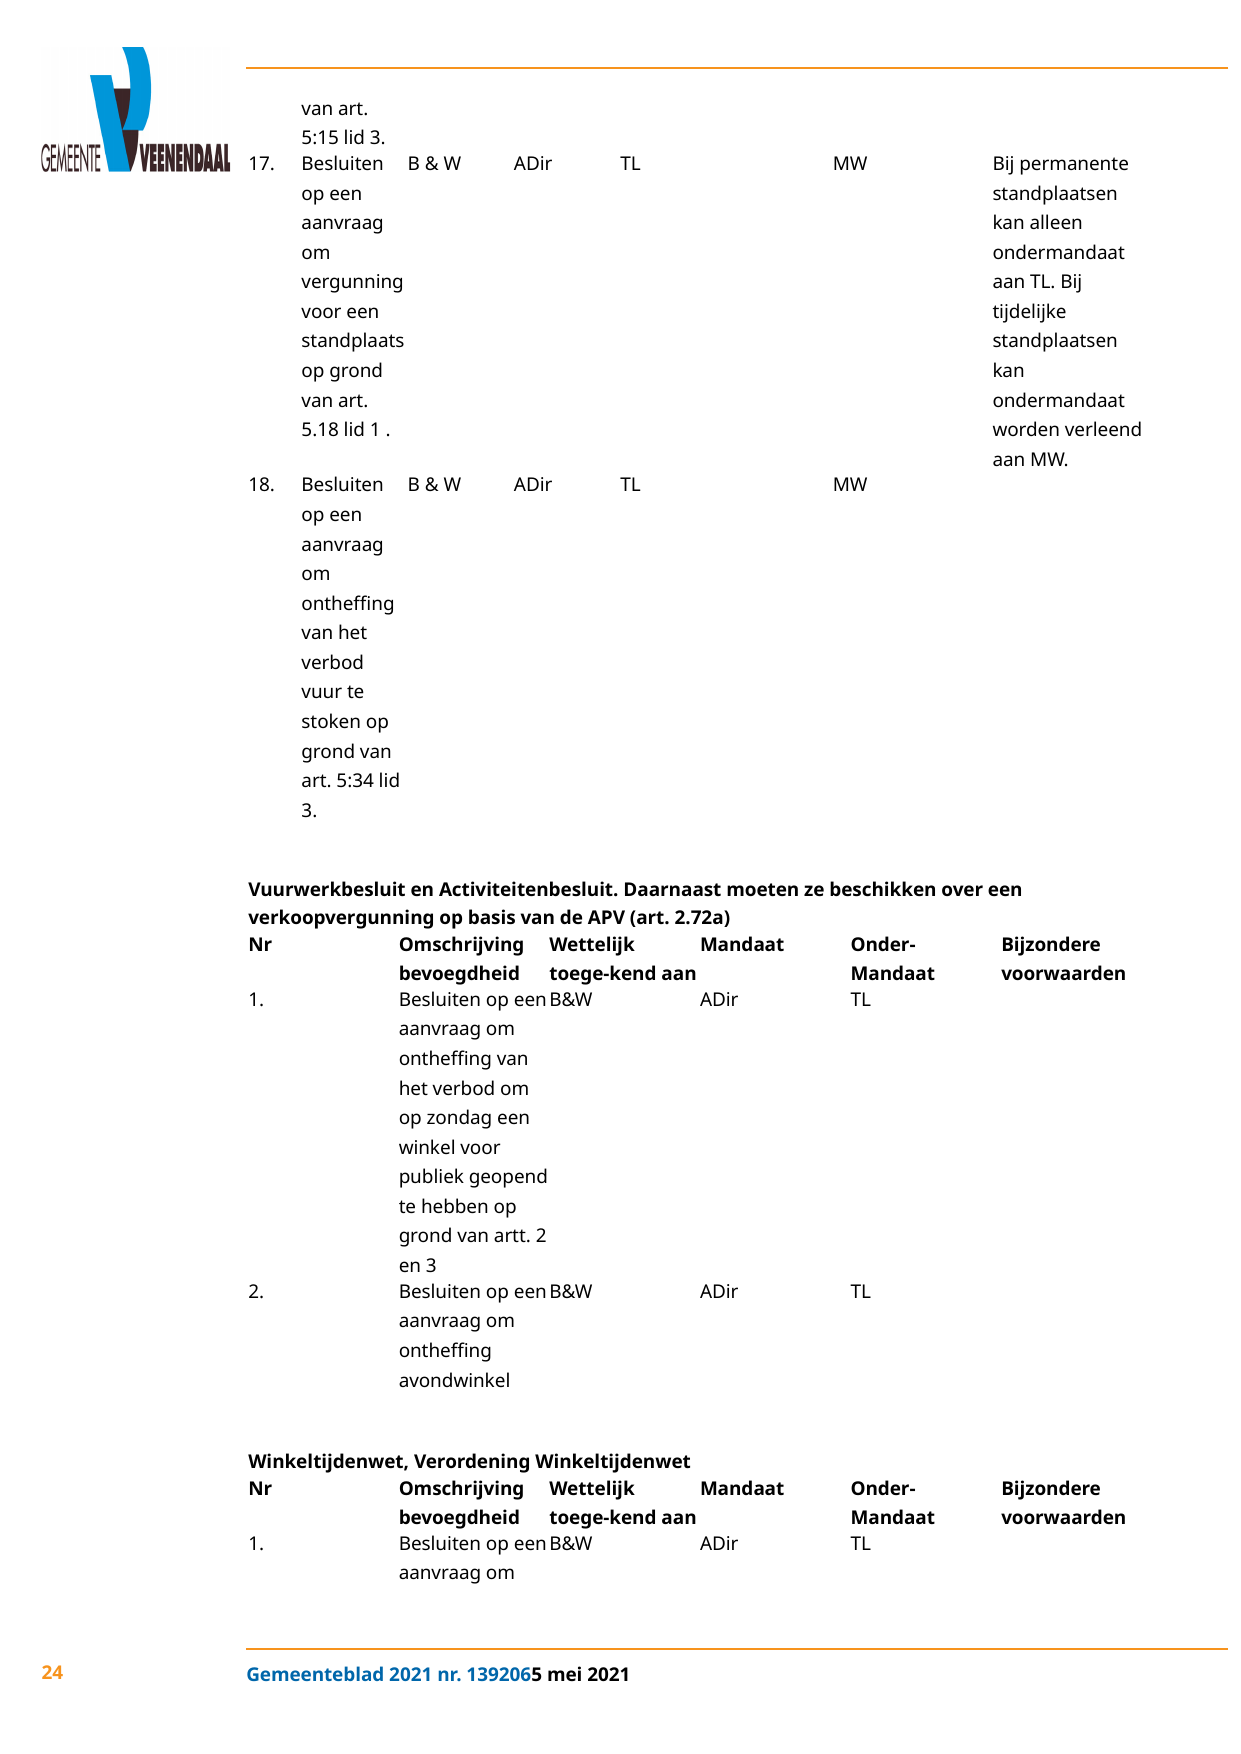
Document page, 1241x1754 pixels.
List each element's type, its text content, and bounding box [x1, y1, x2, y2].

table_cell B & W [408, 472, 514, 823]
table_cell [1001, 986, 1152, 1278]
text Vuurwerkbesluit en Activiteitenbesluit. Daarnaast moeten ze beschikken over een verkoopvergunning op basis van de APV (art. 2.72a) [248, 876, 1152, 931]
table_cell ADir [700, 1530, 850, 1585]
table_header Mandaat [700, 931, 850, 986]
table_cell TL [620, 150, 833, 472]
table_cell [408, 95, 514, 150]
table_cell ADir [700, 1278, 850, 1392]
table_header Bijzondere voorwaarden [1001, 931, 1152, 986]
table_cell Besluiten op een aanvraag om [399, 1530, 549, 1585]
text Winkeltijdenwet, Verordening Winkeltijdenwet [248, 1446, 1152, 1474]
table_cell 17. [248, 150, 301, 472]
table_cell ADir [514, 150, 620, 472]
table_cell [992, 472, 1152, 823]
table_cell Besluiten op een aanvraag om ontheffing van het verbod om op zondag een winkel voor publiek geopend te hebben op grond van artt. 2 en 3 [399, 986, 549, 1278]
table_header Nr [248, 1475, 398, 1530]
table_header Wettelijk toege-kend aan [549, 1475, 700, 1530]
table_cell B&W [549, 986, 700, 1278]
table_cell B & W [408, 150, 514, 472]
table_cell [1001, 1278, 1152, 1392]
table_cell [1001, 1530, 1152, 1585]
table_cell [992, 95, 1152, 150]
picture [123, 47, 231, 172]
table_cell [248, 95, 301, 150]
table_header Onder- Mandaat [850, 1475, 1001, 1530]
table_cell [620, 95, 833, 150]
picture [41, 47, 130, 172]
table_header Onder- Mandaat [850, 931, 1001, 986]
table_header Omschrijving bevoegdheid [399, 1475, 549, 1530]
table_cell ADir [514, 472, 620, 823]
table_cell MW [833, 150, 992, 472]
table_cell TL [850, 986, 1001, 1278]
table_cell TL [620, 472, 833, 823]
table_cell 2. [248, 1278, 398, 1392]
table_cell van art. 5:15 lid 3. [301, 95, 407, 150]
table_cell B&W [549, 1278, 700, 1392]
table_cell ADir [700, 986, 850, 1278]
table_header Mandaat [700, 1475, 850, 1530]
table_cell MW [833, 472, 992, 823]
table_cell 18. [248, 472, 301, 823]
table_cell Bij permanente standplaatsen kan alleen ondermandaat aan TL. Bij tijdelijke standplaatsen kan ondermandaat worden verleend aan MW. [992, 150, 1152, 472]
table_cell TL [850, 1530, 1001, 1585]
table_header Omschrijving bevoegdheid [399, 931, 549, 986]
table_cell Besluiten op een aanvraag om vergunning voor een standplaats op grond van art. 5.18 lid 1 . [301, 150, 407, 472]
table_cell Besluiten op een aanvraag om ontheffing van het verbod vuur te stoken op grond van art. 5:34 lid 3. [301, 472, 407, 823]
table_cell 1. [248, 1530, 398, 1585]
table_cell TL [850, 1278, 1001, 1392]
table_cell [833, 95, 992, 150]
table_cell 1. [248, 986, 398, 1278]
table_cell [514, 95, 620, 150]
table_header Nr [248, 931, 398, 986]
table_cell B&W [549, 1530, 700, 1585]
table_cell Besluiten op een aanvraag om ontheffing avondwinkel [399, 1278, 549, 1392]
table_header Wettelijk toege-kend aan [549, 931, 700, 986]
table_header Bijzondere voorwaarden [1001, 1475, 1152, 1530]
